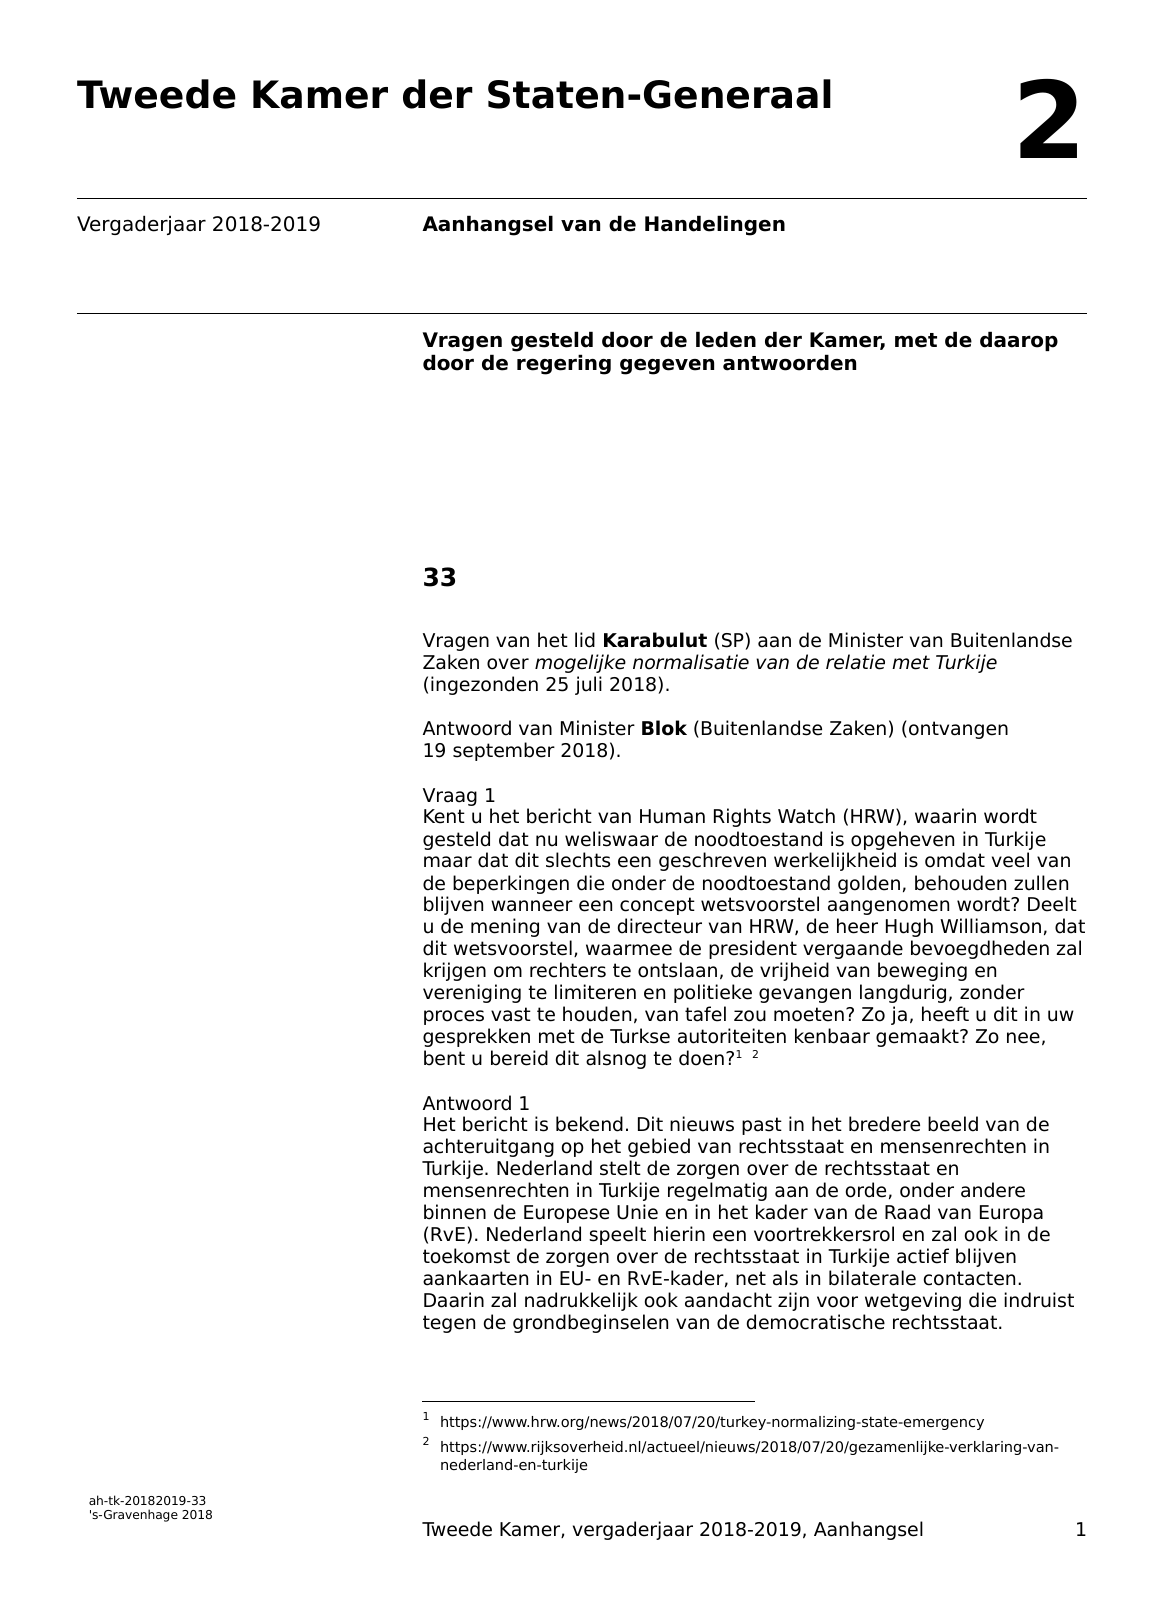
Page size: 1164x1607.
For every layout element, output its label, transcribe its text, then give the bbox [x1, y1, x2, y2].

table_cell Aanhangsel van de Handelingen [422, 199, 1087, 313]
text Het bericht is bekend. Dit nieuws past in het bredere beeld van de achteruitgang op het gebied van rechtsstaat en mensenrechten in Turkije. Nederland stelt de zorgen over de rechtsstaat en mensenrechten in Turkije regelmatig aan de orde, onder andere binnen de Europese Unie en in het kader van de Raad van Europa (RvE). Nederland speelt hierin een voortrekkersrol en zal ook in de toekomst de zorgen over de rechtsstaat in Turkije actief blijven aankaarten in EU- en RvE-kader, net als in bilaterale contacten. Daarin zal nadrukkelijk ook aandacht zijn voor wetgeving die indruist tegen de grondbeginselen van de democratische rechtsstaat. [422, 1114, 1087, 1334]
text ah-tk-20182019-33 [88, 1494, 323, 1508]
table_cell Vergaderjaar 2018-2019 [77, 199, 422, 313]
table_cell Vragen gesteld door de leden der Kamer, met de daarop door de regering gegeven antwoorden [422, 314, 1087, 375]
text Vragen van het lid Karabulut (SP) aan de Minister van Buitenlandse Zaken over mogelijke normalisatie van de relatie met Turkije (ingezonden 25 juli 2018). [422, 630, 1087, 696]
table_header Tweede Kamer der Staten-Generaal [77, 59, 886, 198]
text https://www.rijksoverheid.nl/actueel/nieuws/2018/07/20/gezamenlijke-verklaring-van-nederland-en-turkije [422, 1435, 1087, 1474]
text 's-Gravenhage 2018 [88, 1508, 323, 1522]
text Antwoord 1 [422, 1092, 1087, 1114]
text Kent u het bericht van Human Rights Watch (HRW), waarin wordt gesteld dat nu weliswaar de noodtoestand is opgeheven in Turkije maar dat dit slechts een geschreven werkelijkheid is omdat veel van de beperkingen die onder de noodtoestand golden, behouden zullen blijven wanneer een concept wetsvoorstel aangenomen wordt? Deelt u de mening van de directeur van HRW, de heer Hugh Williamson, dat dit wetsvoorstel, waarmee de president vergaande bevoegdheden zal krijgen om rechters te ontslaan, de vrijheid van beweging en vereniging te limiteren en politieke gevangen langdurig, zonder proces vast te houden, van tafel zou moeten? Zo ja, heeft u dit in uw gesprekken met de Turkse autoriteiten kenbaar gemaakt? Zo nee, bent u bereid dit alsnog te doen? [422, 806, 1087, 1070]
text Antwoord van Minister Blok (Buitenlandse Zaken) (ontvangen 19 september 2018). [422, 718, 1087, 762]
text 33 [422, 563, 1087, 592]
table_header 2 [886, 59, 1087, 198]
table_cell [77, 314, 422, 375]
text Vraag 1 [422, 784, 1087, 806]
text https://www.hrw.org/news/2018/07/20/turkey-normalizing-state-emergency [422, 1410, 1087, 1432]
